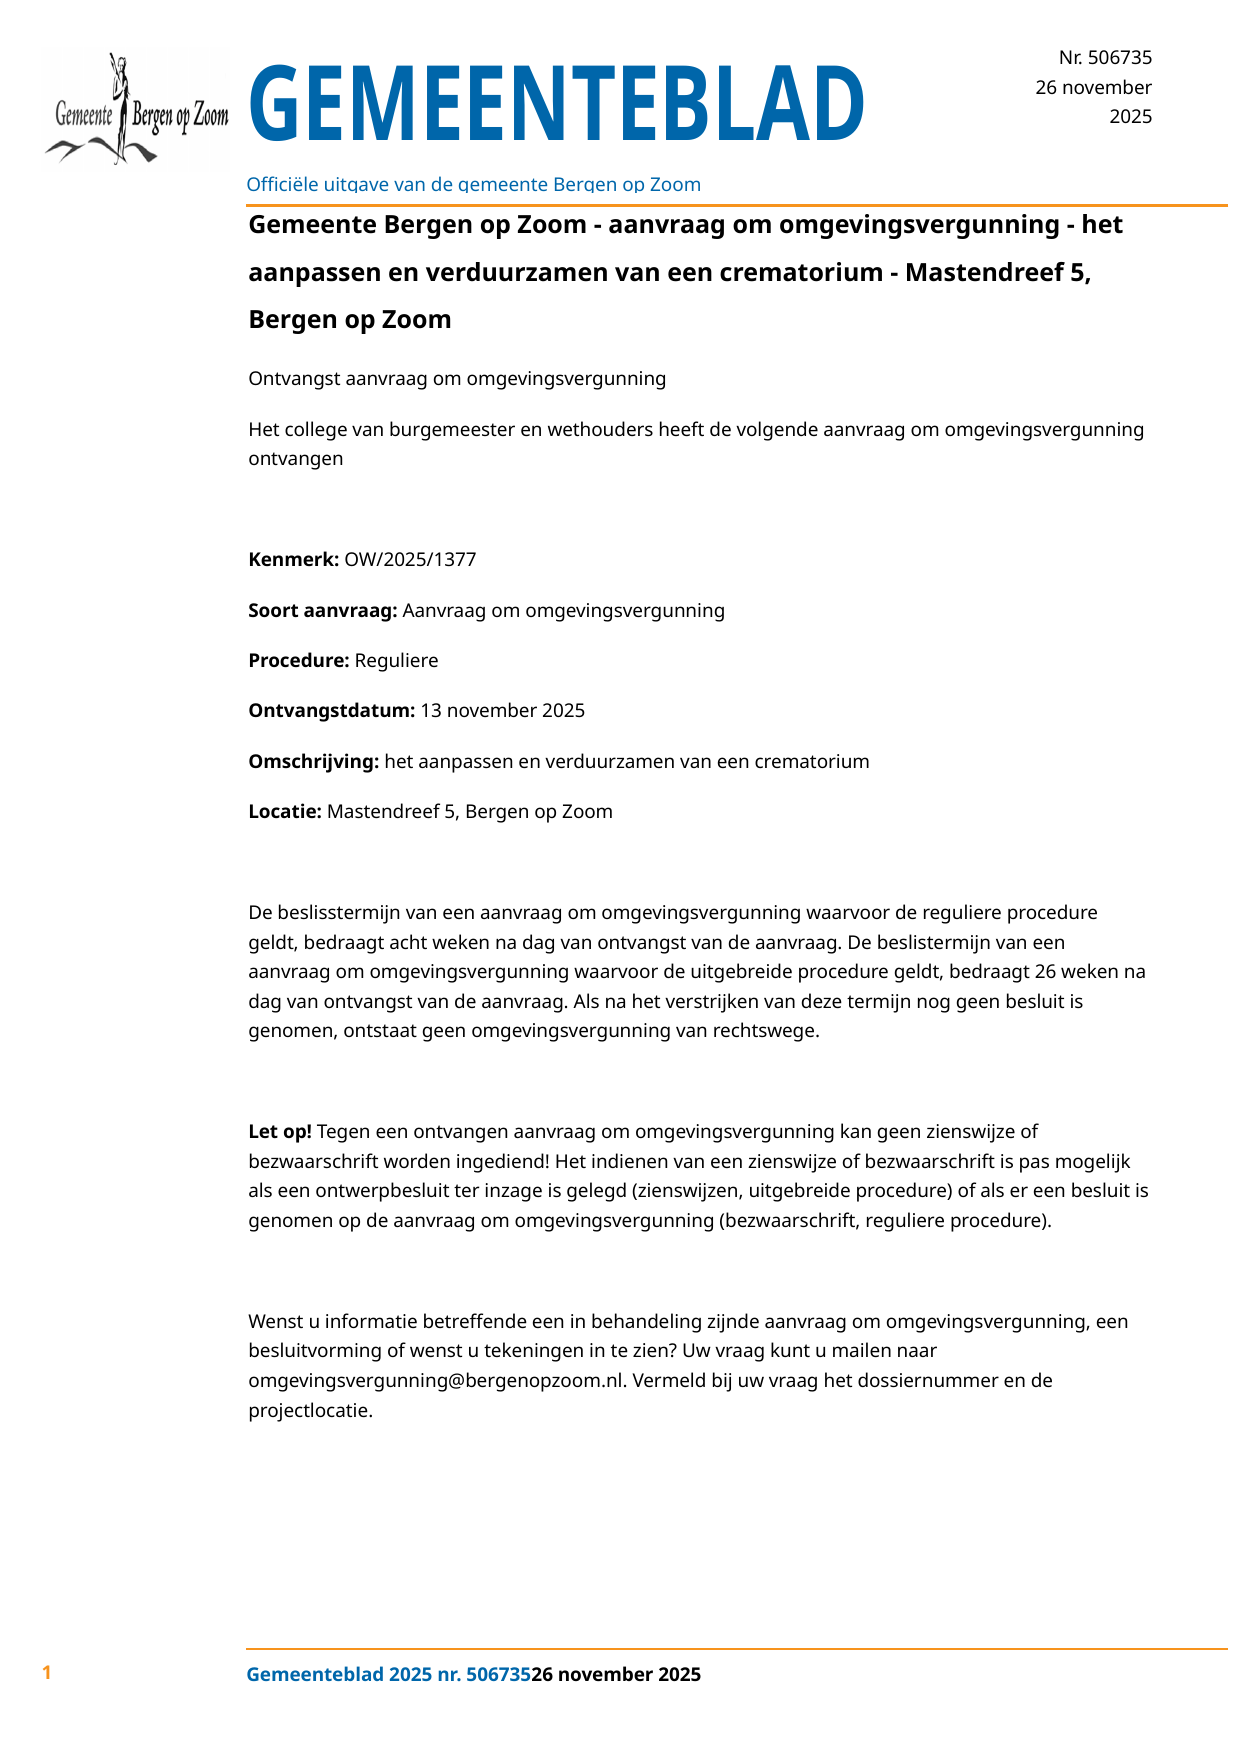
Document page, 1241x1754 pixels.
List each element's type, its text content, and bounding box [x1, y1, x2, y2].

text Let op! Tegen een ontvangen aanvraag om omgevingsvergunning kan geen zienswijze of bezwaarschrift worden ingediend! Het indienen van een zienswijze of bezwaarschrift is pas mogelijk als een ontwerpbesluit ter inzage is gelegd (zienswijzen, uitgebreide procedure) of als er een besluit is genomen op de aanvraag om omgevingsvergunning (bezwaarschrift, reguliere procedure). [248, 1118, 1152, 1233]
text Ontvangst aanvraag om omgevingsvergunning [248, 366, 1152, 391]
text Procedure: Reguliere [248, 647, 1152, 673]
text Locatie: Mastendreef 5, Bergen op Zoom [248, 798, 1152, 824]
text Gemeente Bergen op Zoom - aanvraag om omgevingsvergunning - het aanpassen en verduurzamen van een crematorium - Mastendreef 5, Bergen op Zoom [248, 207, 1152, 336]
text Omschrijving: het aanpassen en verduurzamen van een crematorium [248, 748, 1152, 774]
text Soort aanvraag: Aanvraag om omgevingsvergunning [248, 597, 1152, 622]
picture [41, 47, 231, 172]
text Het college van burgemeester en wethouders heeft de volgende aanvraag om omgevingsvergunning ontvangen [248, 416, 1152, 471]
text Kenmerk: OW/2025/1377 [248, 546, 1152, 572]
text Wenst u informatie betreffende een in behandeling zijnde aanvraag om omgevingsvergunning, een besluitvorming of wenst u tekeningen in te zien? Uw vraag kunt u mailen naar omgevingsvergunning@bergenopzoom.nl. Vermeld bij uw vraag het dossiernummer en de projectlocatie. [248, 1308, 1152, 1422]
text Ontvangstdatum: 13 november 2025 [248, 698, 1152, 723]
text De beslisstermijn van een aanvraag om omgevingsvergunning waarvoor de reguliere procedure geldt, bedraagt acht weken na dag van ontvangst van de aanvraag. De beslistermijn van een aanvraag om omgevingsvergunning waarvoor de uitgebreide procedure geldt, bedraagt 26 weken na dag van ontvangst van de aanvraag. Als na het verstrijken van deze termijn nog geen besluit is genomen, ontstaat geen omgevingsvergunning van rechtswege. [248, 899, 1152, 1043]
